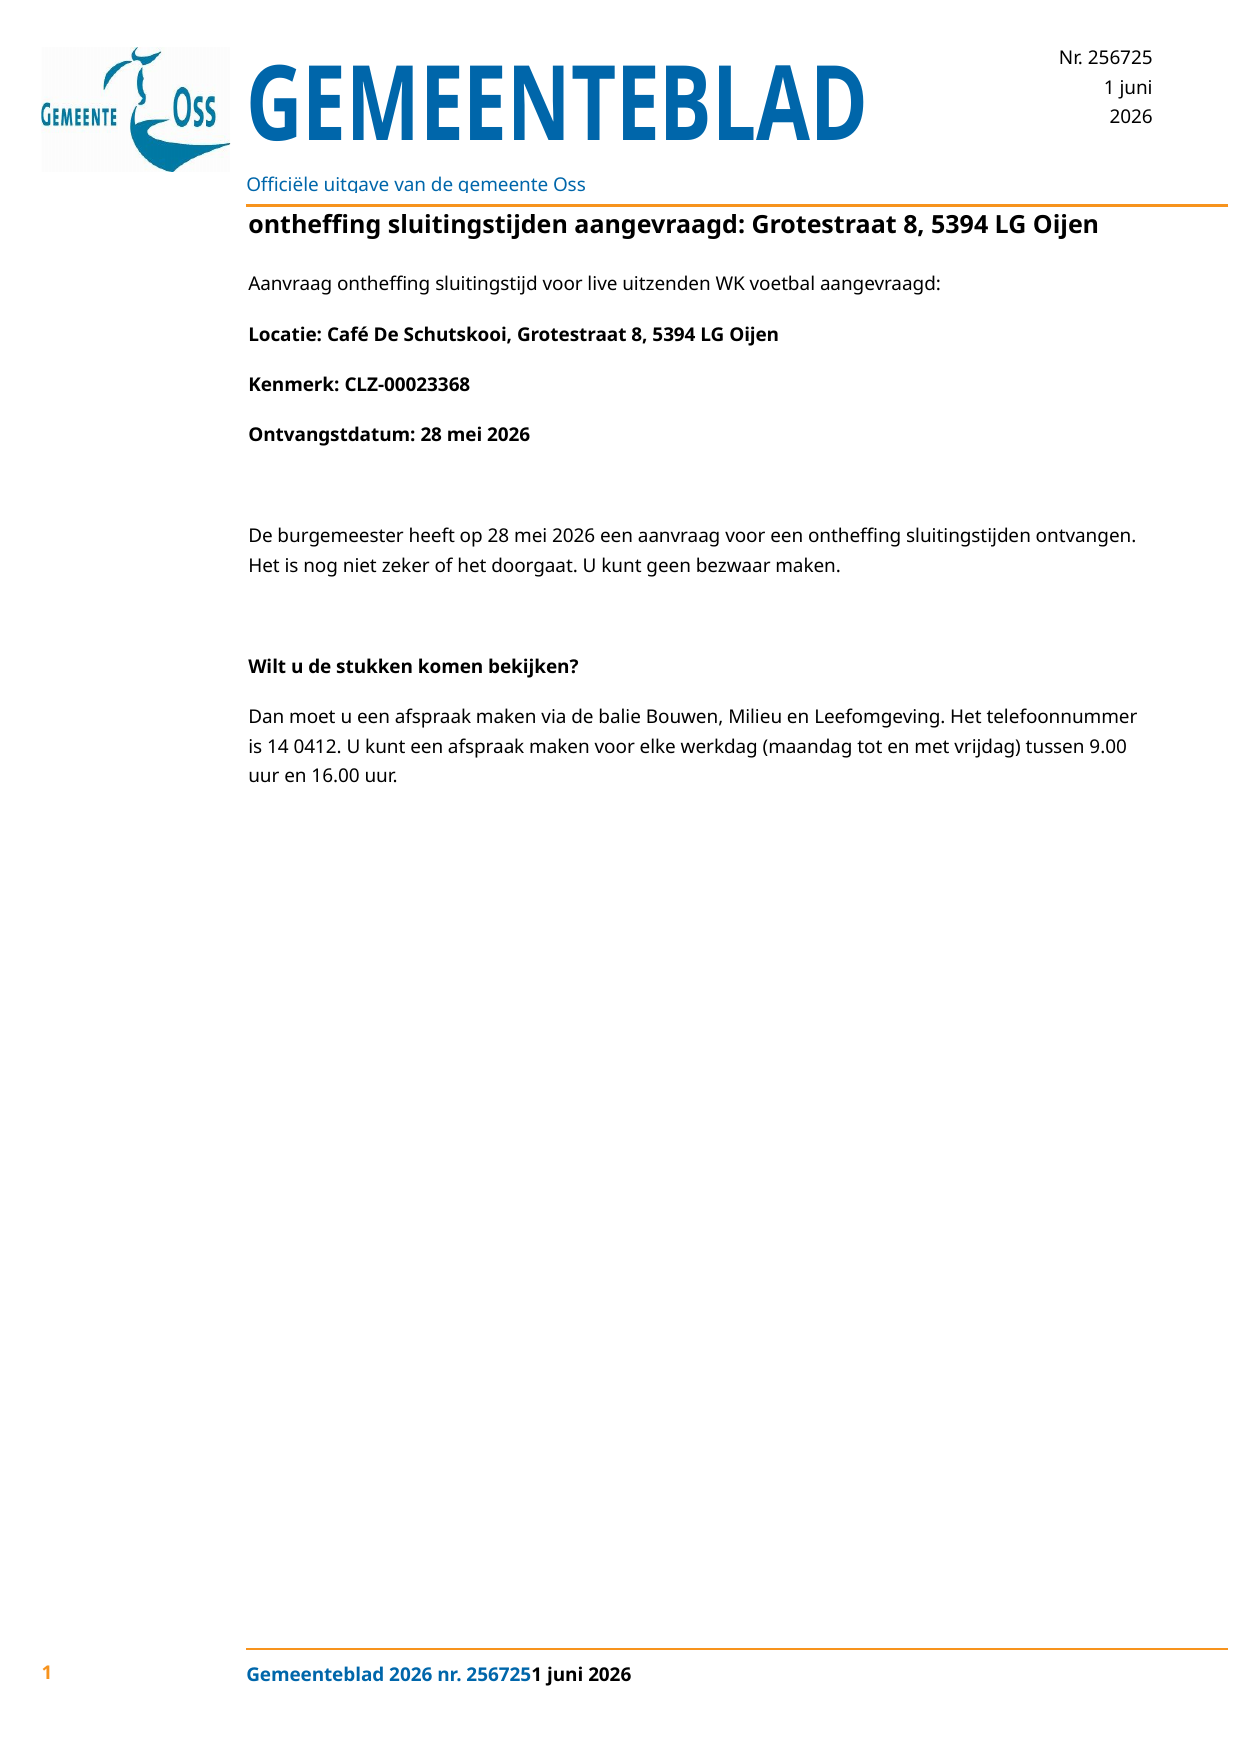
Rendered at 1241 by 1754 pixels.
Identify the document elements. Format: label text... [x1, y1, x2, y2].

text Ontvangstdatum: 28 mei 2026 [248, 422, 1152, 447]
text Aanvraag ontheffing sluitingstijd voor live uitzenden WK voetbal aangevraagd: [248, 270, 1152, 296]
text Wilt u de stukken komen bekijken? [248, 653, 1152, 678]
picture [41, 47, 231, 172]
text ontheffing sluitingstijden aangevraagd: Grotestraat 8, 5394 LG Oijen [248, 207, 1152, 241]
text De burgemeester heeft op 28 mei 2026 een aanvraag voor een ontheffing sluitingstijden ontvangen. Het is nog niet zeker of het doorgaat. U kunt geen bezwaar maken. [248, 522, 1152, 578]
text Locatie: Café De Schutskooi, Grotestraat 8, 5394 LG Oijen [248, 321, 1152, 346]
text Kenmerk: CLZ-00023368 [248, 371, 1152, 397]
text Dan moet u een afspraak maken via de balie Bouwen, Milieu en Leefomgeving. Het telefoonnummer is 14 0412. U kunt een afspraak maken voor elke werkdag (maandag tot en met vrijdag) tussen 9.00 uur en 16.00 uur. [248, 703, 1152, 788]
